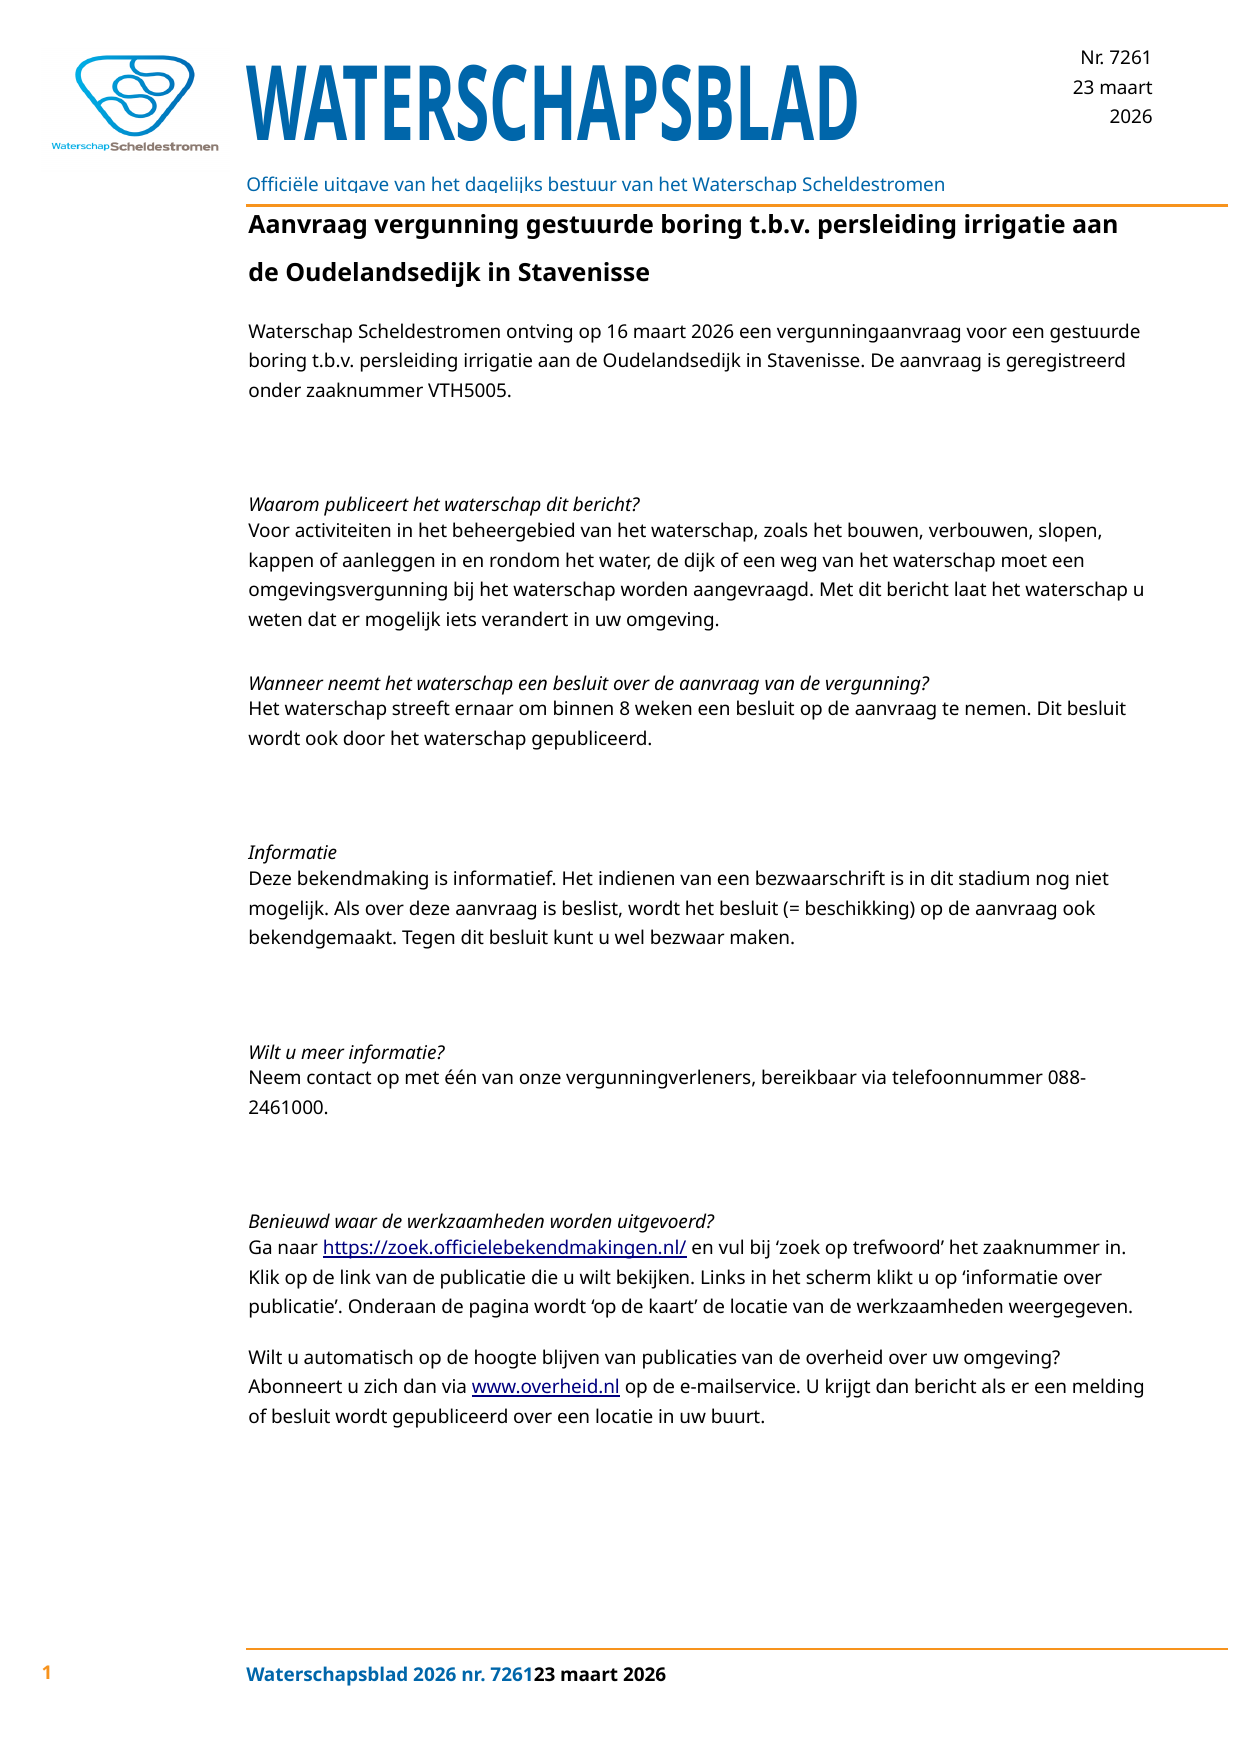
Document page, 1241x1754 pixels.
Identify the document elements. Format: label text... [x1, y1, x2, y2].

text Wanneer neemt het waterschap een besluit over de aanvraag van de vergunning? [248, 670, 1152, 696]
text Wilt u automatisch op de hoogte blijven van publicaties van de overheid over uw omgeving? Abonneert u zich dan via www.overheid.nl op de e-mailservice. U krijgt dan bericht als er een melding of besluit wordt gepubliceerd over een locatie in uw buurt. [248, 1344, 1152, 1429]
text Benieuwd waar de werkzaamheden worden uitgevoerd? [248, 1208, 1152, 1234]
text Ga naar https://zoek.officielebekendmakingen.nl/ en vul bij ‘zoek op trefwoord’ het zaaknummer in. Klik op de link van de publicatie die u wilt bekijken. Links in het scherm klikt u op ‘informatie over publicatie’. Onderaan de pagina wordt ‘op de kaart’ de locatie van de werkzaamheden weergegeven. [248, 1234, 1152, 1319]
text Neem contact op met één van onze vergunningverleners, bereikbaar via telefoonnummer 088-2461000. [248, 1064, 1152, 1120]
text Waarom publiceert het waterschap dit bericht? [248, 491, 1152, 517]
text Het waterschap streeft ernaar om binnen 8 weken een besluit op de aanvraag te nemen. Dit besluit wordt ook door het waterschap gepubliceerd. [248, 696, 1152, 751]
picture [41, 47, 231, 172]
text Deze bekendmaking is informatief. Het indienen van een bezwaarschrift is in dit stadium nog niet mogelijk. Als over deze aanvraag is beslist, wordt het besluit (= beschikking) op de aanvraag ook bekendgemaakt. Tegen dit besluit kunt u wel bezwaar maken. [248, 865, 1152, 950]
text Aanvraag vergunning gestuurde boring t.b.v. persleiding irrigatie aan de Oudelandsedijk in Stavenisse [248, 207, 1152, 288]
text Wilt u meer informatie? [248, 1039, 1152, 1064]
text Informatie [248, 839, 1152, 865]
text Waterschap Scheldestromen ontving op 16 maart 2026 een vergunningaanvraag voor een gestuurde boring t.b.v. persleiding irrigatie aan de Oudelandsedijk in Stavenisse. De aanvraag is geregistreerd onder zaaknummer VTH5005. [248, 318, 1152, 403]
text Voor activiteiten in het beheergebied van het waterschap, zoals het bouwen, verbouwen, slopen, kappen of aanleggen in en rondom het water, de dijk of een weg van het waterschap moet een omgevingsvergunning bij het waterschap worden aangevraagd. Met dit bericht laat het waterschap u weten dat er mogelijk iets verandert in uw omgeving. [248, 517, 1152, 632]
